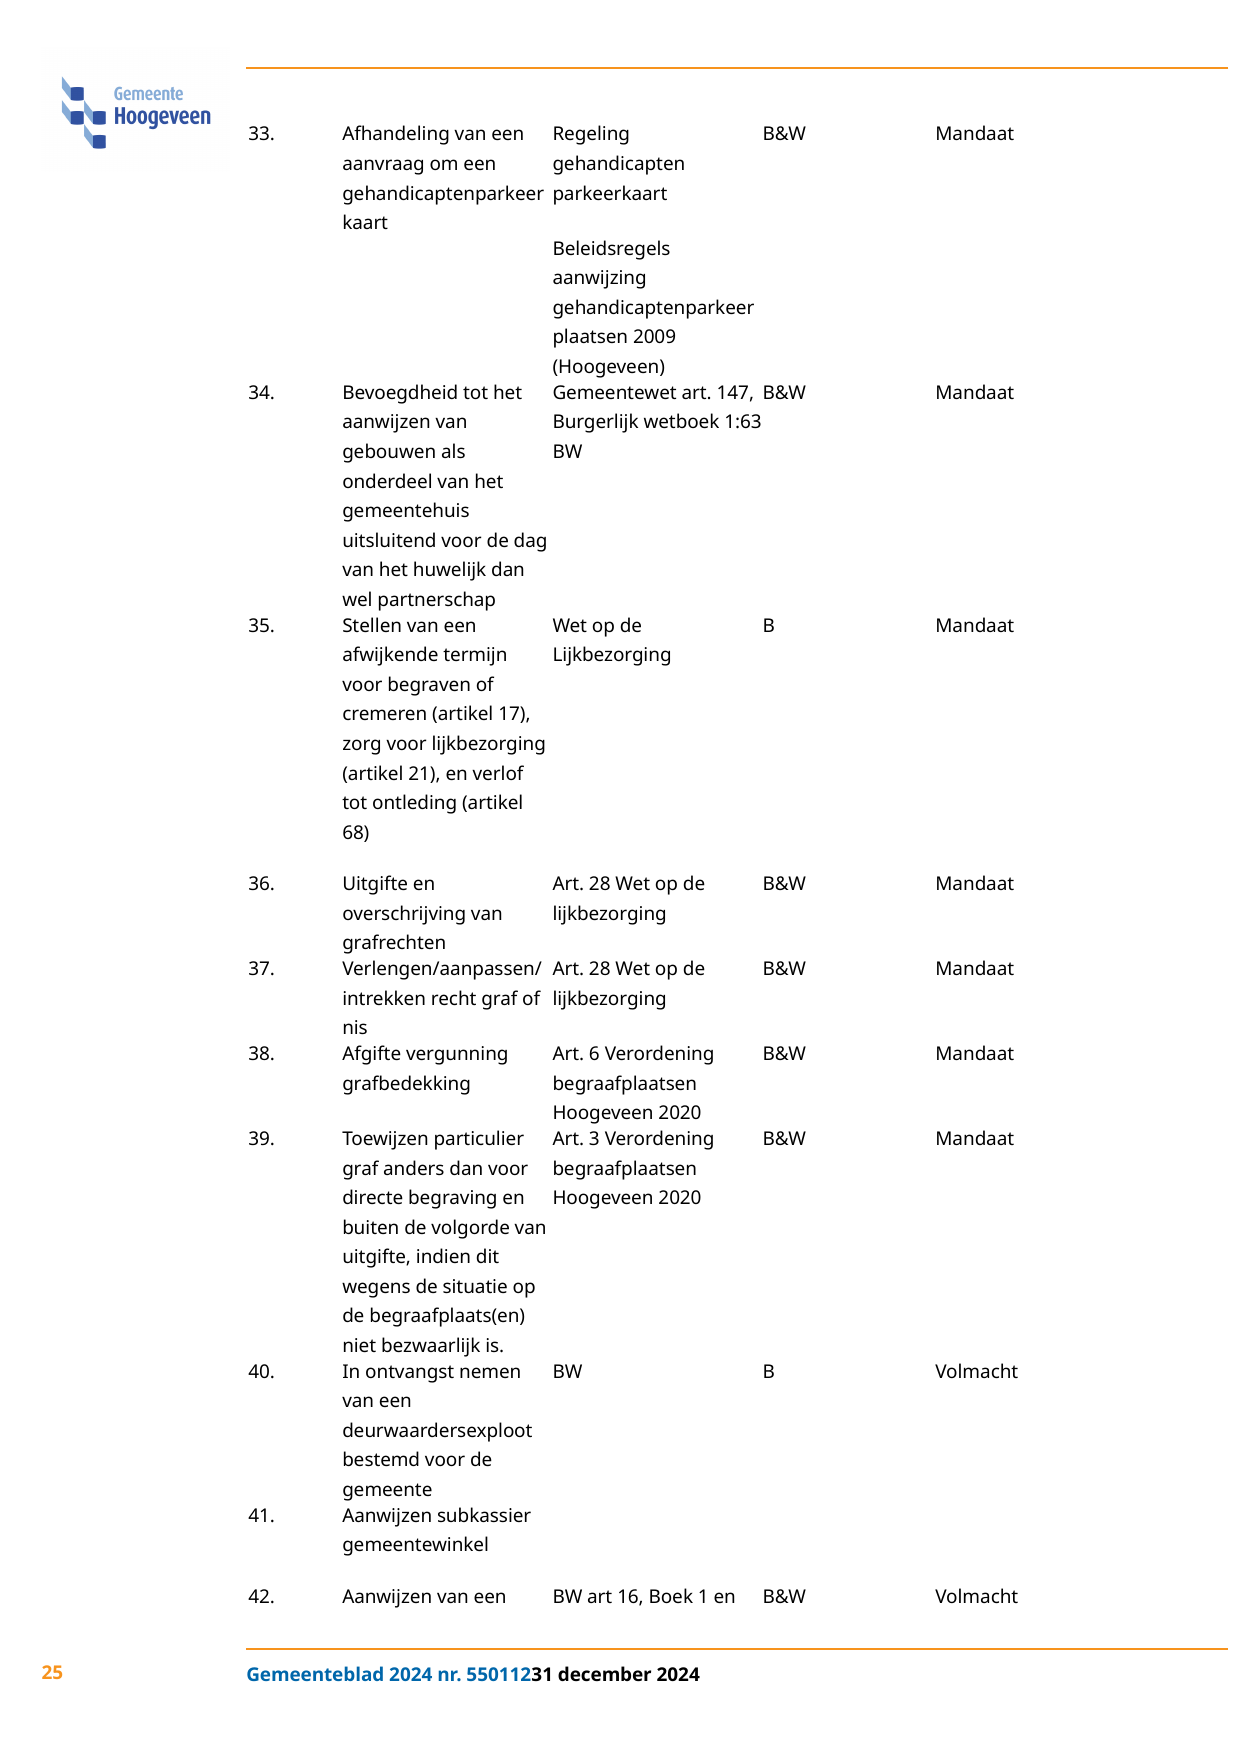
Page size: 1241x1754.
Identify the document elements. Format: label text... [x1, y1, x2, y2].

table_cell BW art 16, Boek 1 en [552, 1583, 762, 1609]
table_cell Verlengen/aanpassen/intrekken recht graf of nis [342, 955, 552, 1040]
table_cell 40. [248, 1358, 342, 1502]
table_cell [342, 845, 552, 870]
table_cell [935, 95, 1079, 121]
table_cell Beleidsregels aanwijzing gehandicaptenparkeerplaatsen 2009 (Hoogeveen) [552, 235, 762, 379]
table_cell Gemeentewet art. 147, Burgerlijk wetboek 1:63 BW [552, 379, 762, 612]
table_cell [552, 1557, 762, 1583]
table_cell Regeling gehandicapten parkeerkaart [552, 121, 762, 235]
table_cell [1079, 1502, 1152, 1557]
table_cell Aanwijzen subkassier gemeentewinkel [342, 1502, 552, 1557]
table_cell B&W [763, 379, 935, 612]
table_cell [342, 95, 552, 121]
table_cell [935, 235, 1079, 379]
table_cell [248, 95, 342, 121]
table_cell [1079, 235, 1152, 379]
table_cell Mandaat [935, 1040, 1079, 1125]
table_cell Afhandeling van een aanvraag om een gehandicaptenparkeerkaart [342, 121, 552, 235]
table_cell In ontvangst nemen van een deurwaardersexploot bestemd voor de gemeente [342, 1358, 552, 1502]
table_cell [935, 1557, 1079, 1583]
table_cell B&W [763, 955, 935, 1040]
table_cell [763, 95, 935, 121]
table_cell [552, 95, 762, 121]
table_cell Bevoegdheid tot het aanwijzen van gebouwen als onderdeel van het gemeentehuis uitsluitend voor de dag van het huwelijk dan wel partnerschap [342, 379, 552, 612]
table_cell Toewijzen particulier graf anders dan voor directe begraving en buiten de volgorde van uitgifte, indien dit wegens de situatie op de begraafplaats(en) niet bezwaarlijk is. [342, 1125, 552, 1358]
table_cell Art. 6 Verordening begraafplaatsen Hoogeveen 2020 [552, 1040, 762, 1125]
table_cell 34. [248, 379, 342, 612]
table_cell 38. [248, 1040, 342, 1125]
table_cell 37. [248, 955, 342, 1040]
table_cell [342, 1557, 552, 1583]
table_cell [342, 235, 552, 379]
table_cell 33. [248, 121, 342, 235]
table_cell Mandaat [935, 121, 1079, 235]
table_cell [763, 1502, 935, 1557]
table_cell [1079, 955, 1152, 1040]
table_cell Mandaat [935, 379, 1079, 612]
table_cell [1079, 612, 1152, 845]
table_cell B&W [763, 121, 935, 235]
table_cell [248, 235, 342, 379]
table_cell BW [552, 1358, 762, 1502]
table_cell B&W [763, 870, 935, 955]
table_cell Mandaat [935, 955, 1079, 1040]
table_cell [1079, 845, 1152, 870]
table_cell Wet op de Lijkbezorging [552, 612, 762, 845]
table_cell [1079, 1358, 1152, 1502]
table_cell Stellen van een afwijkende termijn voor begraven of cremeren (artikel 17), zorg voor lijkbezorging (artikel 21), en verlof tot ontleding (artikel 68) [342, 612, 552, 845]
table_cell [1079, 95, 1152, 121]
table_cell [552, 1502, 762, 1557]
table_cell Volmacht [935, 1358, 1079, 1502]
table_cell Art. 28 Wet op de lijkbezorging [552, 955, 762, 1040]
table_cell Art. 28 Wet op de lijkbezorging [552, 870, 762, 955]
table_cell Volmacht [935, 1583, 1079, 1609]
table_cell [1079, 870, 1152, 955]
table_cell Mandaat [935, 870, 1079, 955]
table_cell Mandaat [935, 1125, 1079, 1358]
table_cell [1079, 121, 1152, 235]
table_cell B&W [763, 1583, 935, 1609]
table_cell [1079, 1583, 1152, 1609]
table_cell [935, 845, 1079, 870]
table_cell [552, 845, 762, 870]
table_cell Afgifte vergunning grafbedekking [342, 1040, 552, 1125]
table_cell [1079, 1125, 1152, 1358]
picture [41, 47, 231, 172]
table_cell Uitgifte en overschrijving van grafrechten [342, 870, 552, 955]
table_cell [1079, 1557, 1152, 1583]
table_cell [935, 1502, 1079, 1557]
table_cell B [763, 1358, 935, 1502]
table_cell [763, 845, 935, 870]
table_cell [248, 845, 342, 870]
table_cell Mandaat [935, 612, 1079, 845]
table_cell Art. 3 Verordening begraafplaatsen Hoogeveen 2020 [552, 1125, 762, 1358]
table_cell Aanwijzen van een [342, 1583, 552, 1609]
table_cell [248, 1557, 342, 1583]
table_cell 36. [248, 870, 342, 955]
table_cell 41. [248, 1502, 342, 1557]
table_cell [763, 1557, 935, 1583]
table_cell [1079, 379, 1152, 612]
table_cell B&W [763, 1125, 935, 1358]
table_cell 35. [248, 612, 342, 845]
table_cell B&W [763, 1040, 935, 1125]
table_cell [1079, 1040, 1152, 1125]
table_cell 42. [248, 1583, 342, 1609]
table_cell B [763, 612, 935, 845]
table_cell [763, 235, 935, 379]
table_cell 39. [248, 1125, 342, 1358]
